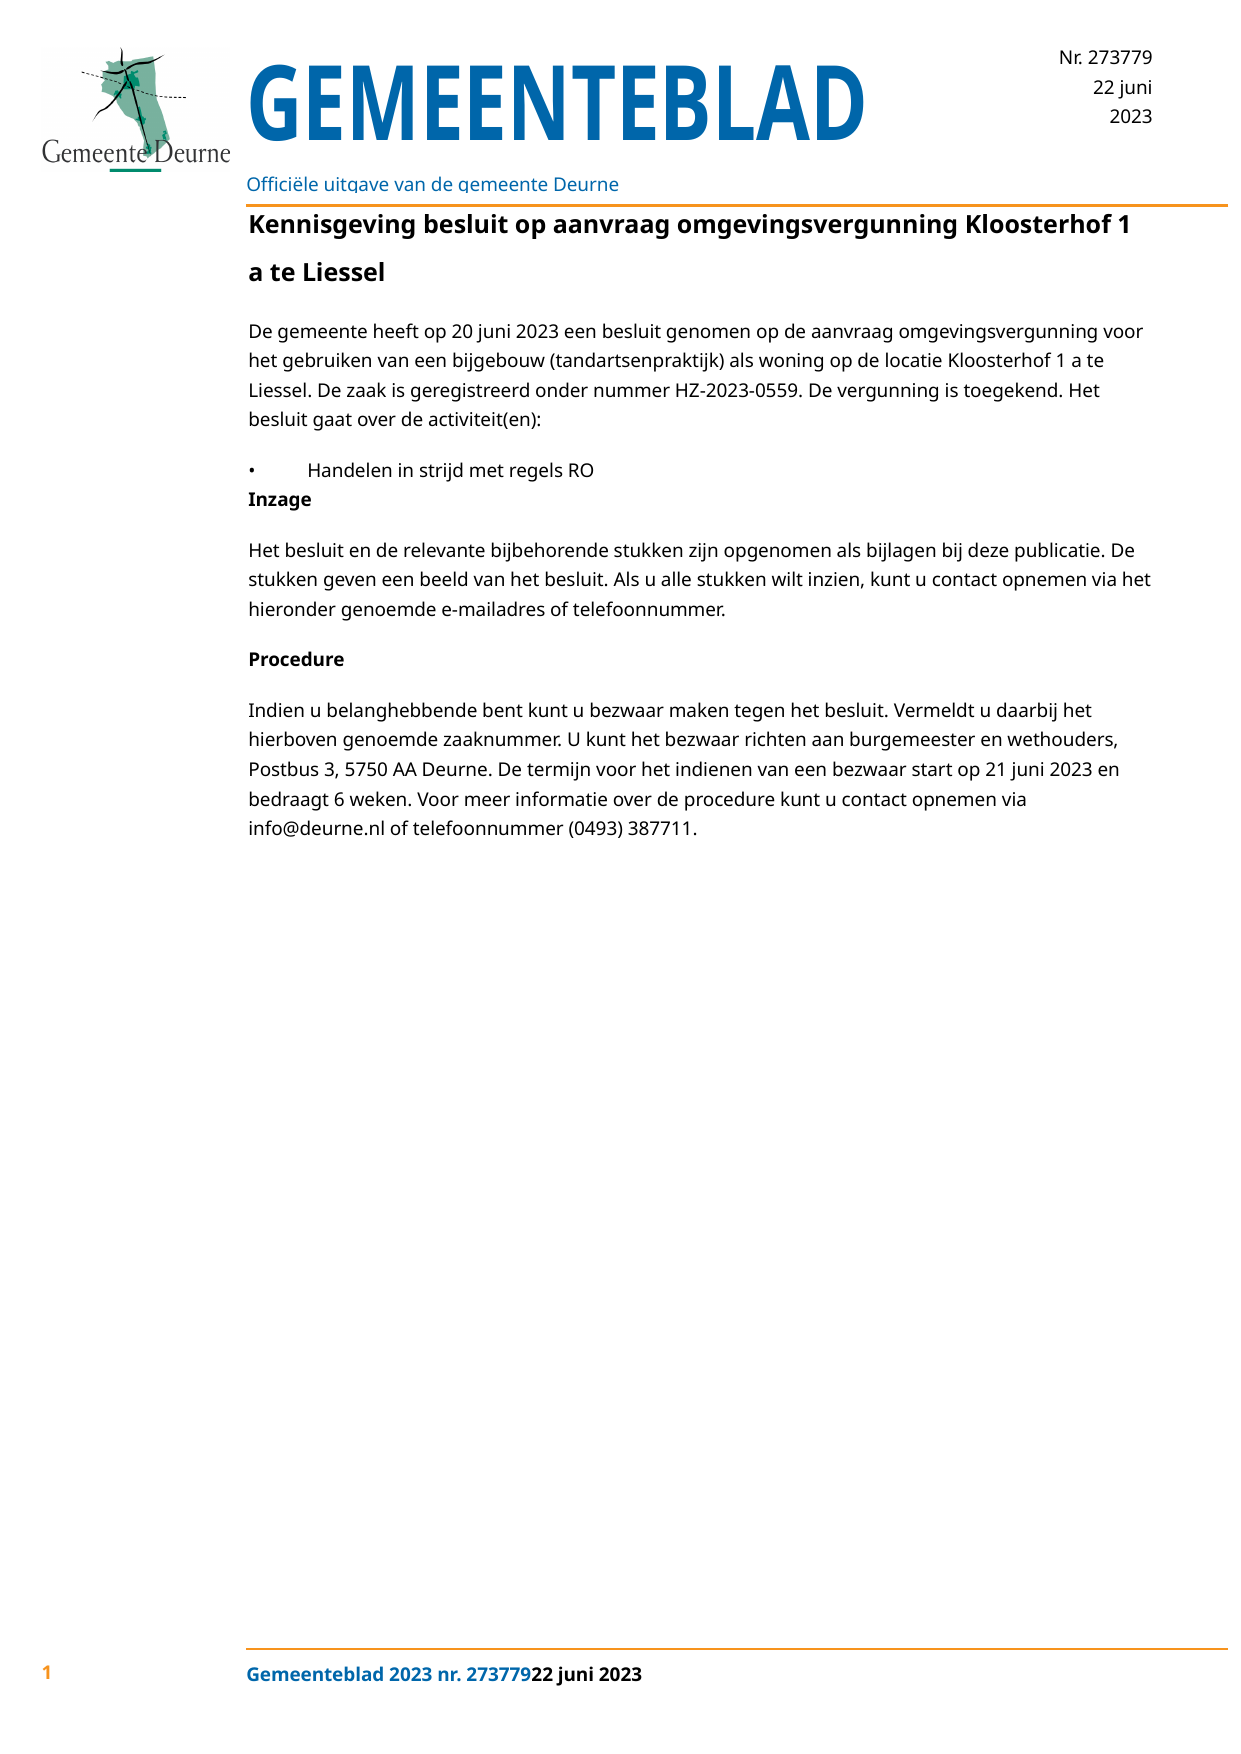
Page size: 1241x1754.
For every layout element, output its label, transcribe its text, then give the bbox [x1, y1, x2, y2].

text Het besluit en de relevante bijbehorende stukken zijn opgenomen als bijlagen bij deze publicatie. De stukken geven een beeld van het besluit. Als u alle stukken wilt inzien, kunt u contact opnemen via het hieronder genoemde e-mailadres of telefoonnummer. [248, 537, 1152, 622]
list Handelen in strijd met regels RO [248, 457, 1152, 483]
picture [41, 47, 231, 172]
text Indien u belanghebbende bent kunt u bezwaar maken tegen het besluit. Vermeldt u daarbij het hierboven genoemde zaaknummer. U kunt het bezwaar richten aan burgemeester en wethouders, Postbus 3, 5750 AA Deurne. De termijn voor het indienen van een bezwaar start op 21 juni 2023 en bedraagt 6 weken. Voor meer informatie over de procedure kunt u contact opnemen via info@deurne.nl of telefoonnummer (0493) 387711. [248, 697, 1152, 841]
text De gemeente heeft op 20 juni 2023 een besluit genomen op de aanvraag omgevingsvergunning voor het gebruiken van een bijgebouw (tandartsenpraktijk) als woning op de locatie Kloosterhof 1 a te Liessel. De zaak is geregistreerd onder nummer HZ-2023-0559. De vergunning is toegekend. Het besluit gaat over de activiteit(en): [248, 318, 1152, 432]
text Procedure [248, 647, 1152, 672]
text Inzage [248, 487, 1152, 512]
text Kennisgeving besluit op aanvraag omgevingsvergunning Kloosterhof 1 a te Liessel [248, 207, 1152, 288]
